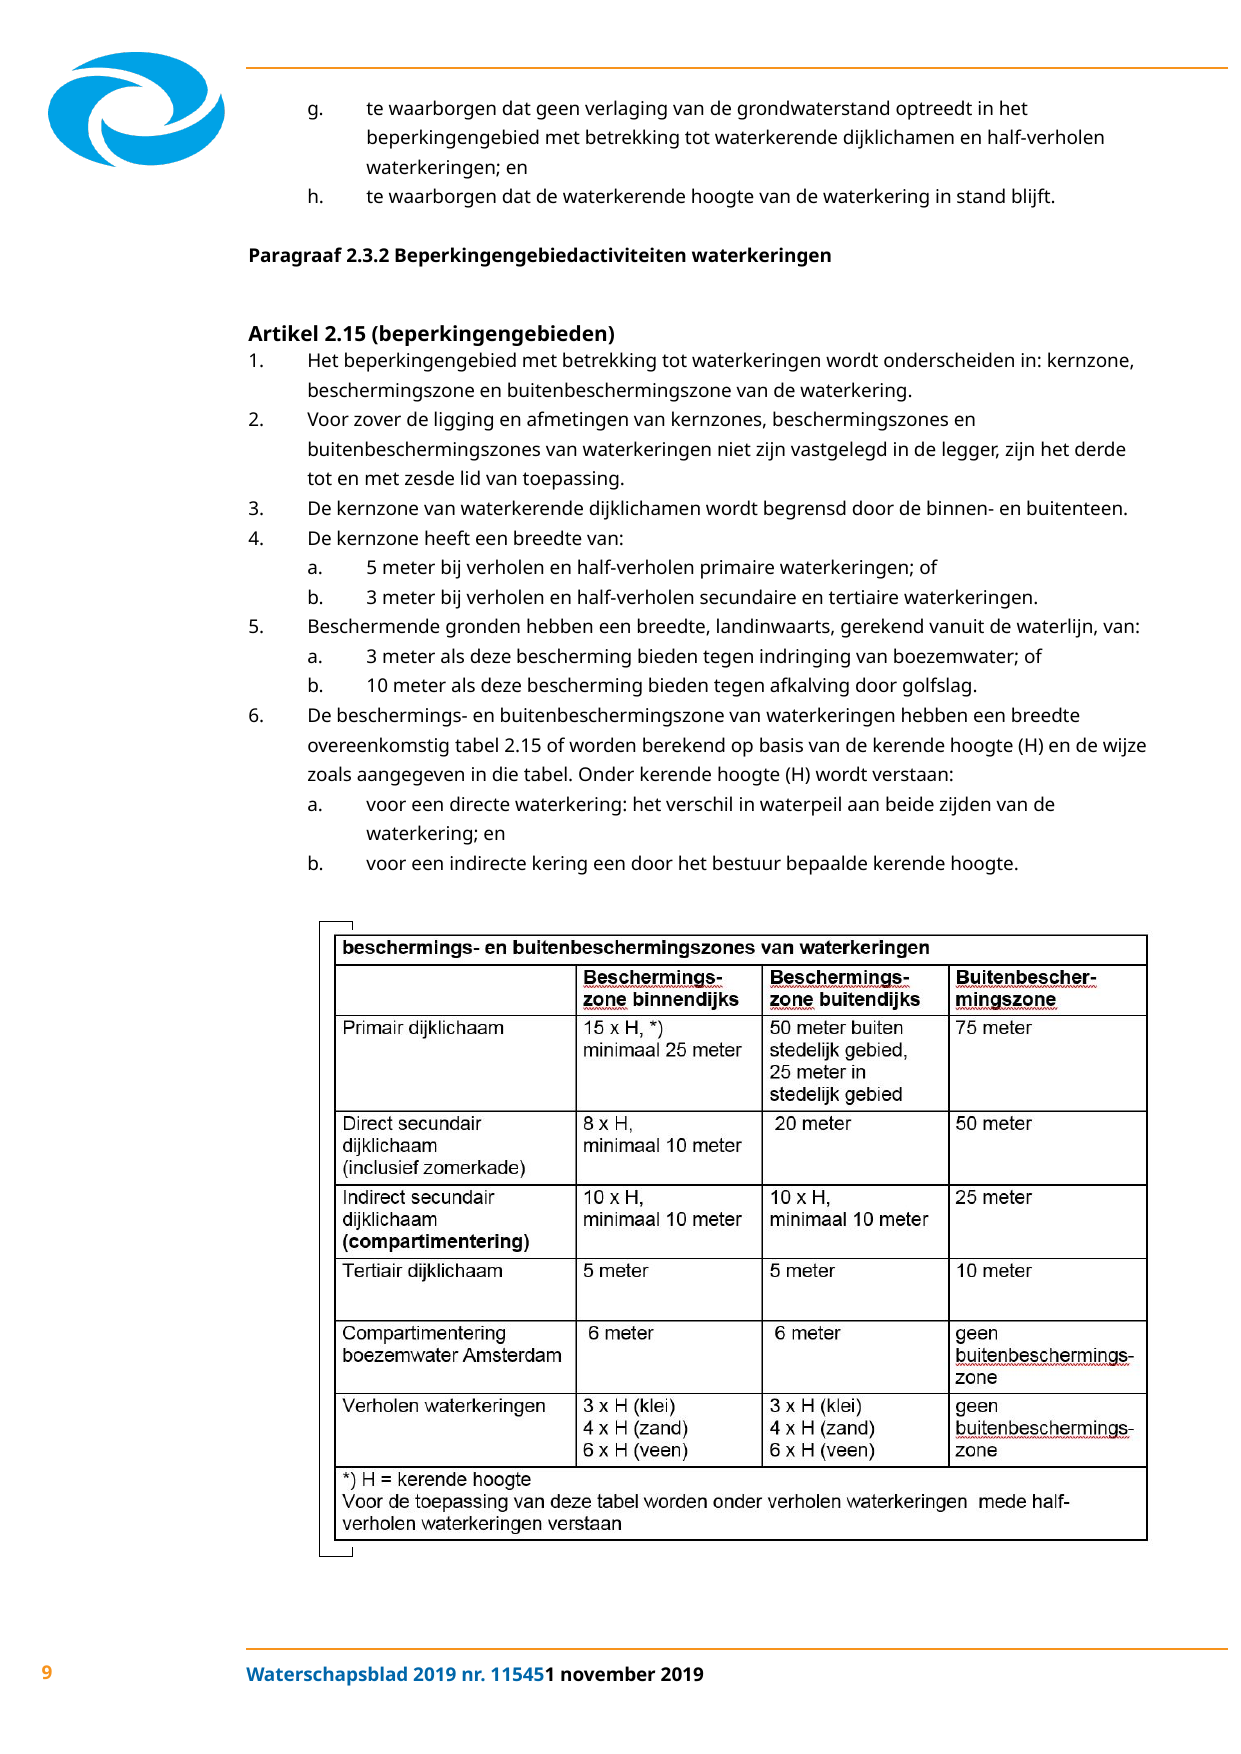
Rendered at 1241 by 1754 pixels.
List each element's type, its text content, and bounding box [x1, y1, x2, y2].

list 3 meter bij verholen en half-verholen secundaire en tertiaire waterkeringen. [307, 584, 1152, 610]
list De kernzone heeft een breedte van: [248, 525, 1152, 551]
list 10 meter als deze bescherming bieden tegen afkalving door golfslag. [307, 673, 1152, 698]
text Artikel 2.15 (beperkingengebieden) [248, 319, 1152, 347]
list 5 meter bij verholen en half-verholen primaire waterkeringen; of [307, 554, 1152, 580]
picture [41, 47, 231, 172]
list De beschermings- en buitenbeschermingszone van waterkeringen hebben een breedte overeenkomstig tabel 2.15 of worden berekend op basis van de kerende hoogte (H) en de wijze zoals aangegeven in die tabel. Onder kerende hoogte (H) wordt verstaan: [248, 702, 1152, 787]
picture [327, 930, 1155, 1547]
list De kernzone van waterkerende dijklichamen wordt begrensd door de binnen- en buitenteen. [248, 495, 1152, 521]
list 3 meter als deze bescherming bieden tegen indringing van boezemwater; of [307, 643, 1152, 669]
list Beschermende gronden hebben een breedte, landinwaarts, gerekend vanuit de waterlijn, van: [248, 613, 1152, 639]
list te waarborgen dat geen verlaging van de grondwaterstand optreedt in het beperkingengebied met betrekking tot waterkerende dijklichamen en half-verholen waterkeringen; en [307, 95, 1152, 180]
list voor een indirecte kering een door het bestuur bepaalde kerende hoogte. [307, 850, 1152, 876]
text Paragraaf 2.3.2 Beperkingengebiedactiviteiten waterkeringen [248, 243, 1152, 268]
list Het beperkingengebied met betrekking tot waterkeringen wordt onderscheiden in: kernzone, beschermingszone en buitenbeschermingszone van de waterkering. [248, 347, 1152, 403]
list Voor zover de ligging en afmetingen van kernzones, beschermingszones en buitenbeschermingszones van waterkeringen niet zijn vastgelegd in de legger, zijn het derde tot en met zesde lid van toepassing. [248, 406, 1152, 491]
list voor een directe waterkering: het verschil in waterpeil aan beide zijden van de waterkering; en [307, 791, 1152, 846]
list te waarborgen dat de waterkerende hoogte van de waterkering in stand blijft. [307, 183, 1152, 209]
